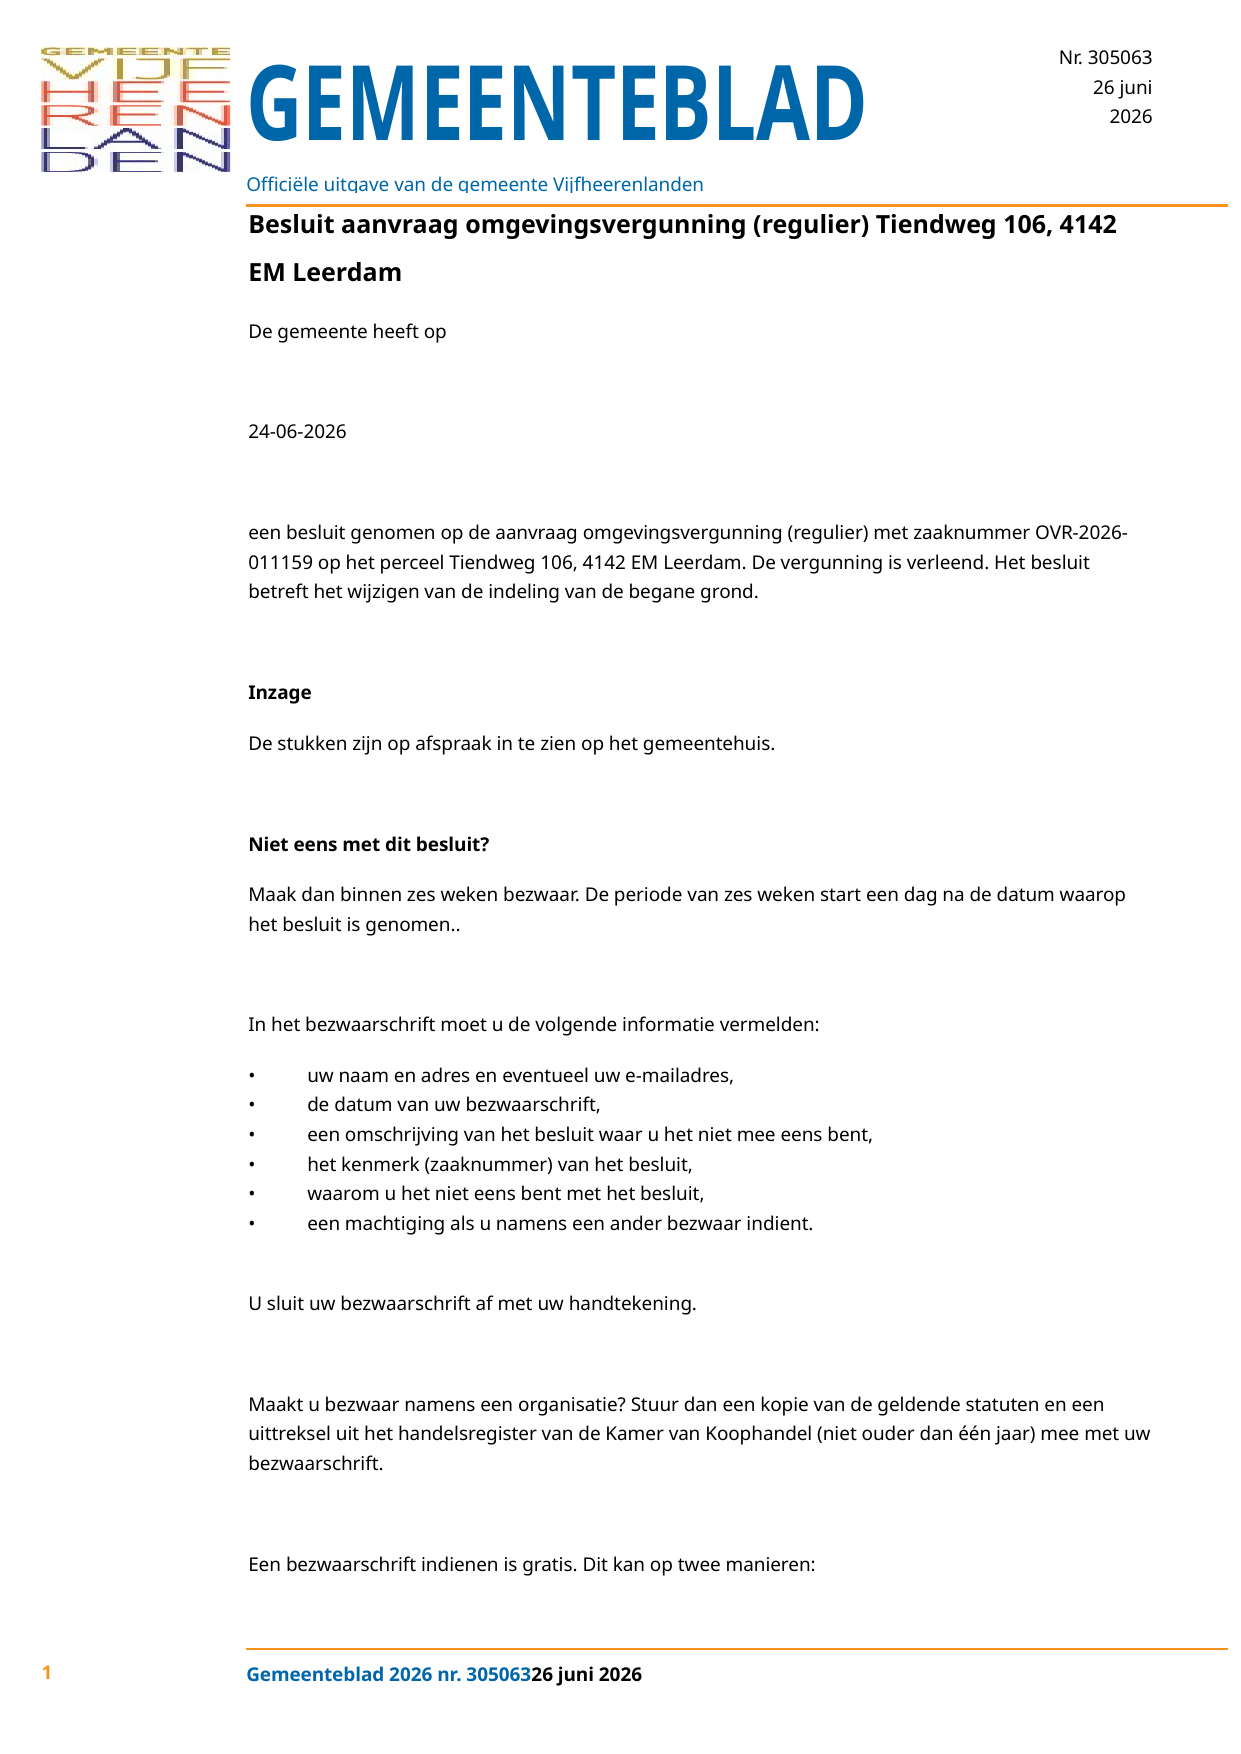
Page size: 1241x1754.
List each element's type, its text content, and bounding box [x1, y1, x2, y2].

text Besluit aanvraag omgevingsvergunning (regulier) Tiendweg 106, 4142 EM Leerdam [248, 207, 1152, 288]
text Maak dan binnen zes weken bezwaar. De periode van zes weken start een dag na de datum waarop het besluit is genomen.. [248, 881, 1152, 937]
list een omschrijving van het besluit waar u het niet mee eens bent, [248, 1121, 1152, 1147]
text Inzage [248, 679, 1152, 705]
text 24-06-2026 [248, 419, 1152, 444]
text U sluit uw bezwaarschrift af met uw handtekening. [248, 1290, 1152, 1316]
list waarom u het niet eens bent met het besluit, [248, 1180, 1152, 1206]
text Een bezwaarschrift indienen is gratis. Dit kan op twee manieren: [248, 1551, 1152, 1577]
list het kenmerk (zaaknummer) van het besluit, [248, 1151, 1152, 1177]
text De stukken zijn op afspraak in te zien op het gemeentehuis. [248, 730, 1152, 756]
list uw naam en adres en eventueel uw e-mailadres, [248, 1062, 1152, 1088]
picture [41, 47, 231, 172]
text Maakt u bezwaar namens een organisatie? Stuur dan een kopie van de geldende statuten en een uittreksel uit het handelsregister van de Kamer van Koophandel (niet ouder dan één jaar) mee met uw bezwaarschrift. [248, 1391, 1152, 1476]
text De gemeente heeft op [248, 318, 1152, 344]
text In het bezwaarschrift moet u de volgende informatie vermelden: [248, 1012, 1152, 1037]
list de datum van uw bezwaarschrift, [248, 1092, 1152, 1117]
text een besluit genomen op de aanvraag omgevingsvergunning (regulier) met zaaknummer OVR-2026-011159 op het perceel Tiendweg 106, 4142 EM Leerdam. De vergunning is verleend. Het besluit betreft het wijzigen van de indeling van de begane grond. [248, 519, 1152, 604]
text Niet eens met dit besluit? [248, 831, 1152, 857]
list een machtiging als u namens een ander bezwaar indient. [248, 1210, 1152, 1236]
